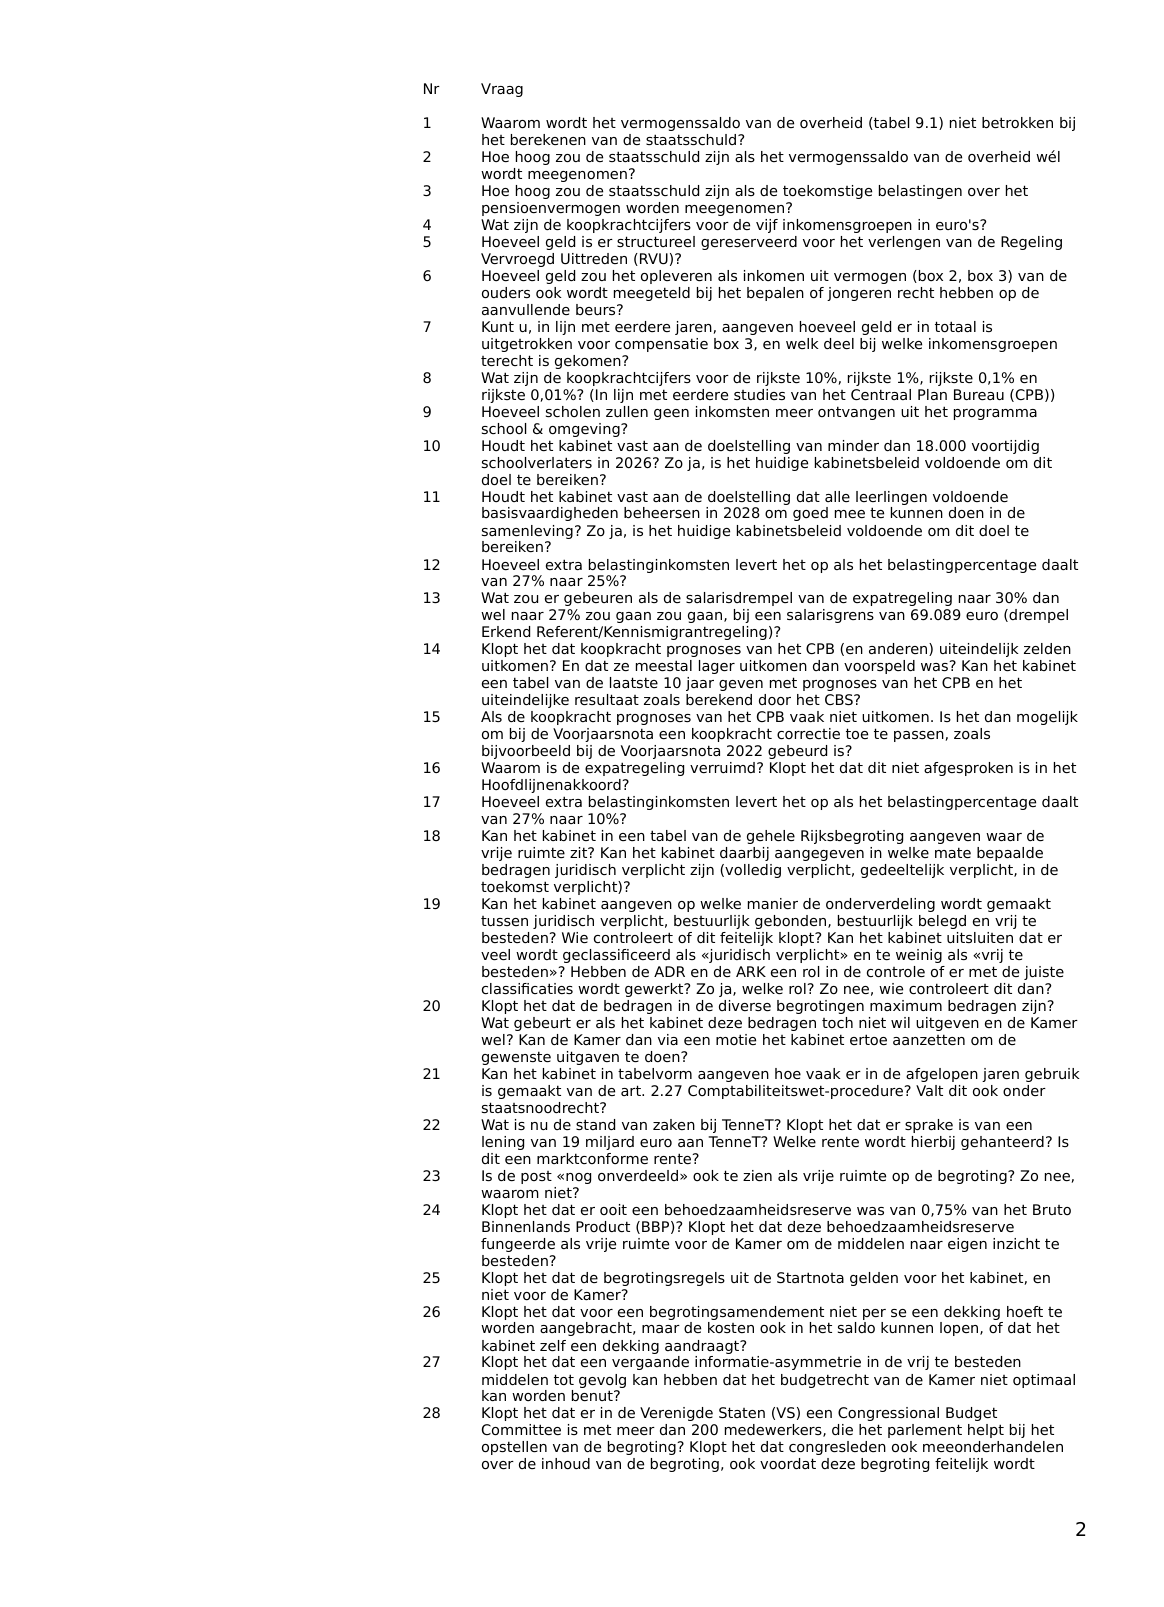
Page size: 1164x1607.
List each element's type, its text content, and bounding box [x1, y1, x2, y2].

table_cell Klopt het dat er ooit een behoedzaamheidsreserve was van 0,75% van het Bruto Binnenlands Product (BBP)? Klopt het dat deze behoedzaamheidsreserve fungeerde als vrije ruimte voor de Kamer om de middelen naar eigen inzicht te besteden? [475, 1202, 1087, 1269]
table_cell 16 [422, 760, 475, 794]
table_cell [422, 98, 475, 115]
table_cell 8 [422, 370, 475, 403]
table_cell 26 [422, 1304, 475, 1354]
table_cell Klopt het dat een vergaande informatie-asymmetrie in de vrij te besteden middelen tot gevolg kan hebben dat het budgetrecht van de Kamer niet optimaal kan worden benut? [475, 1354, 1087, 1405]
table_cell 25 [422, 1270, 475, 1303]
table_cell 5 [422, 234, 475, 268]
table_cell 10 [422, 438, 475, 488]
table_cell Wat is nu de stand van zaken bij TenneT? Klopt het dat er sprake is van een lening van 19 miljard euro aan TenneT? Welke rente wordt hierbij gehanteerd? Is dit een marktconforme rente? [475, 1117, 1087, 1168]
table_header Nr [422, 81, 475, 98]
table_cell Waarom wordt het vermogenssaldo van de overheid (tabel 9.1) niet betrokken bij het berekenen van de staatsschuld? [475, 115, 1087, 149]
table_cell 19 [422, 896, 475, 998]
table_cell 7 [422, 319, 475, 369]
table_cell 14 [422, 641, 475, 709]
table_cell Klopt het dat er in de Verenigde Staten (VS) een Congressional Budget Committee is met meer dan 200 medewerkers, die het parlement helpt bij het opstellen van de begroting? Klopt het dat congresleden ook meeonderhandelen over de inhoud van de begroting, ook voordat deze begroting feitelijk wordt [475, 1405, 1087, 1473]
table_cell Klopt het dat de bedragen in de diverse begrotingen maximum bedragen zijn? Wat gebeurt er als het kabinet deze bedragen toch niet wil uitgeven en de Kamer wel? Kan de Kamer dan via een motie het kabinet ertoe aanzetten om de gewenste uitgaven te doen? [475, 998, 1087, 1066]
table_cell 18 [422, 828, 475, 896]
table_cell Wat zijn de koopkrachtcijfers voor de vijf inkomensgroepen in euro's? [475, 217, 1087, 234]
table_cell 27 [422, 1354, 475, 1405]
table_cell Hoeveel scholen zullen geen inkomsten meer ontvangen uit het programma school & omgeving? [475, 404, 1087, 437]
table_cell Hoeveel geld zou het opleveren als inkomen uit vermogen (box 2, box 3) van de ouders ook wordt meegeteld bij het bepalen of jongeren recht hebben op de aanvullende beurs? [475, 268, 1087, 319]
table_cell Waarom is de expatregeling verruimd? Klopt het dat dit niet afgesproken is in het Hoofdlijnenakkoord? [475, 760, 1087, 794]
table_cell 1 [422, 115, 475, 149]
table_cell Als de koopkracht prognoses van het CPB vaak niet uitkomen. Is het dan mogelijk om bij de Voorjaarsnota een koopkracht correctie toe te passen, zoals bijvoorbeeld bij de Voorjaarsnota 2022 gebeurd is? [475, 709, 1087, 760]
table_cell 2 [422, 149, 475, 183]
table_cell Hoeveel extra belastinginkomsten levert het op als het belastingpercentage daalt van 27% naar 25%? [475, 556, 1087, 590]
table_cell Kan het kabinet in tabelvorm aangeven hoe vaak er in de afgelopen jaren gebruik is gemaakt van de art. 2.27 Comptabiliteitswet-procedure? Valt dit ook onder staatsnoodrecht? [475, 1066, 1087, 1117]
table_cell 24 [422, 1202, 475, 1269]
table_cell 6 [422, 268, 475, 319]
table_cell Houdt het kabinet vast aan de doelstelling van minder dan 18.000 voortijdig schoolverlaters in 2026? Zo ja, is het huidige kabinetsbeleid voldoende om dit doel te bereiken? [475, 438, 1087, 488]
table_cell 20 [422, 998, 475, 1066]
table_cell Hoeveel extra belastinginkomsten levert het op als het belastingpercentage daalt van 27% naar 10%? [475, 794, 1087, 828]
table_cell 11 [422, 489, 475, 556]
table_cell Klopt het dat koopkracht prognoses van het CPB (en anderen) uiteindelijk zelden uitkomen? En dat ze meestal lager uitkomen dan voorspeld was? Kan het kabinet een tabel van de laatste 10 jaar geven met prognoses van het CPB en het uiteindelijke resultaat zoals berekend door het CBS? [475, 641, 1087, 709]
table_cell Hoeveel geld is er structureel gereserveerd voor het verlengen van de Regeling Vervroegd Uittreden (RVU)? [475, 234, 1087, 268]
table_cell [475, 98, 1087, 115]
table_cell 17 [422, 794, 475, 828]
table_cell 4 [422, 217, 475, 234]
table_cell Is de post «nog onverdeeld» ook te zien als vrije ruimte op de begroting? Zo nee, waarom niet? [475, 1168, 1087, 1202]
table_cell 15 [422, 709, 475, 760]
table_cell 12 [422, 556, 475, 590]
table_cell 22 [422, 1117, 475, 1168]
table_cell 13 [422, 590, 475, 641]
table_cell Wat zou er gebeuren als de salarisdrempel van de expatregeling naar 30% dan wel naar 27% zou gaan zou gaan, bij een salarisgrens van 69.089 euro (drempel Erkend Referent/Kennismigrantregeling)? [475, 590, 1087, 641]
table_cell 28 [422, 1405, 475, 1473]
table_header Vraag [475, 81, 1087, 98]
table_cell 3 [422, 183, 475, 217]
table_cell Klopt het dat de begrotingsregels uit de Startnota gelden voor het kabinet, en niet voor de Kamer? [475, 1270, 1087, 1303]
table_cell 9 [422, 404, 475, 437]
table_cell Hoe hoog zou de staatsschuld zijn als de toekomstige belastingen over het pensioenvermogen worden meegenomen? [475, 183, 1087, 217]
table_cell Kan het kabinet aangeven op welke manier de onderverdeling wordt gemaakt tussen juridisch verplicht, bestuurlijk gebonden, bestuurlijk belegd en vrij te besteden? Wie controleert of dit feitelijk klopt? Kan het kabinet uitsluiten dat er veel wordt geclassificeerd als «juridisch verplicht» en te weinig als «vrij te besteden»? Hebben de ADR en de ARK een rol in de controle of er met de juiste classificaties wordt gewerkt? Zo ja, welke rol? Zo nee, wie controleert dit dan? [475, 896, 1087, 998]
table_cell Kan het kabinet in een tabel van de gehele Rijksbegroting aangeven waar de vrije ruimte zit? Kan het kabinet daarbij aangegeven in welke mate bepaalde bedragen juridisch verplicht zijn (volledig verplicht, gedeeltelijk verplicht, in de toekomst verplicht)? [475, 828, 1087, 896]
table_cell Wat zijn de koopkrachtcijfers voor de rijkste 10%, rijkste 1%, rijkste 0,1% en rijkste 0,01%? (In lijn met eerdere studies van het Centraal Plan Bureau (CPB)) [475, 370, 1087, 403]
table_cell Klopt het dat voor een begrotingsamendement niet per se een dekking hoeft te worden aangebracht, maar de kosten ook in het saldo kunnen lopen, of dat het kabinet zelf een dekking aandraagt? [475, 1304, 1087, 1354]
table_cell Kunt u, in lijn met eerdere jaren, aangeven hoeveel geld er in totaal is uitgetrokken voor compensatie box 3, en welk deel bij welke inkomensgroepen terecht is gekomen? [475, 319, 1087, 369]
table_cell 21 [422, 1066, 475, 1117]
table_cell Houdt het kabinet vast aan de doelstelling dat alle leerlingen voldoende basisvaardigheden beheersen in 2028 om goed mee te kunnen doen in de samenleving? Zo ja, is het huidige kabinetsbeleid voldoende om dit doel te bereiken? [475, 489, 1087, 556]
table_cell Hoe hoog zou de staatsschuld zijn als het vermogenssaldo van de overheid wél wordt meegenomen? [475, 149, 1087, 183]
table_cell 23 [422, 1168, 475, 1202]
